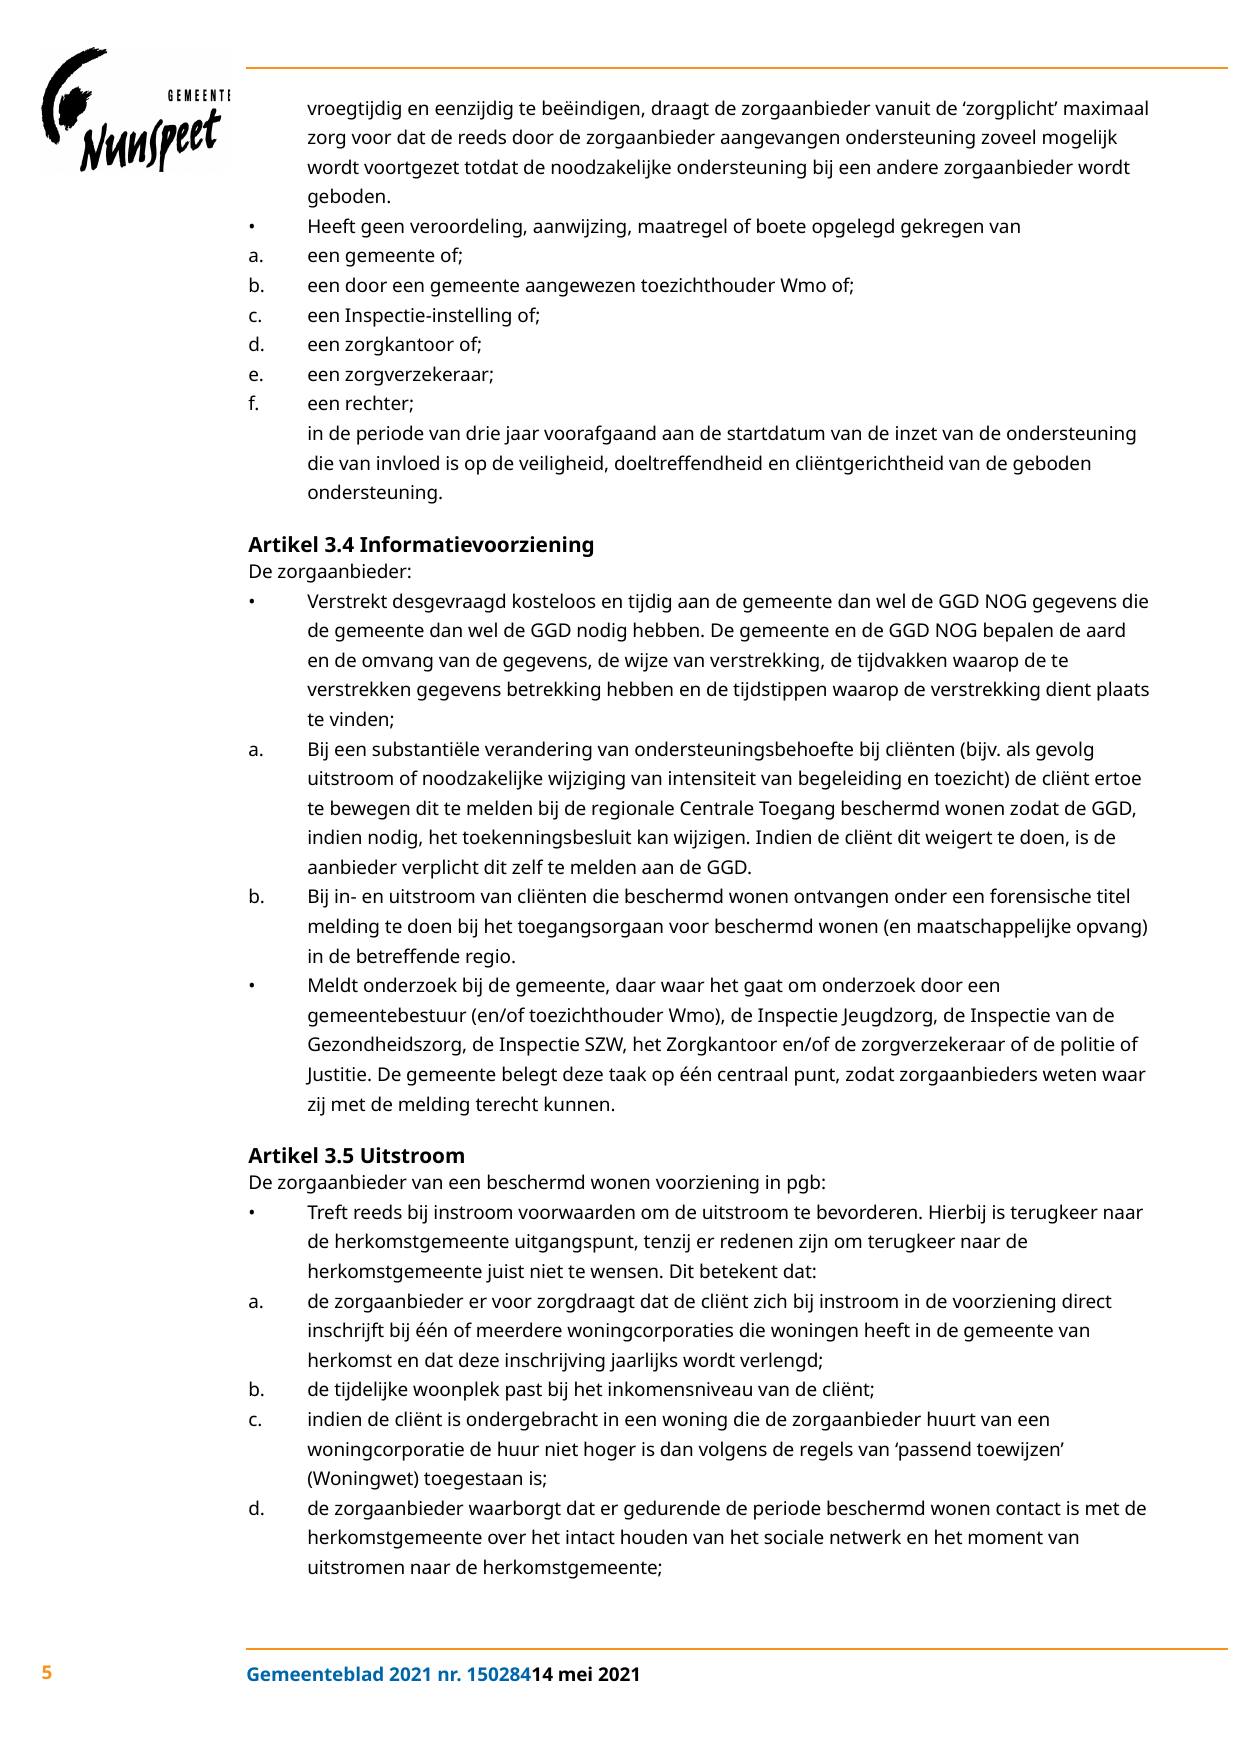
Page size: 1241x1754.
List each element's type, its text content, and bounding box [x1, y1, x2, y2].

list een door een gemeente aangewezen toezichthouder Wmo of; [248, 272, 1152, 298]
text Artikel 3.4 Informatievoorziening [248, 530, 1152, 558]
list Bij in- en uitstroom van cliënten die beschermd wonen ontvangen onder een forensische titel melding te doen bij het toegangsorgaan voor beschermd wonen (en maatschappelijke opvang) in de betreffende regio. [248, 884, 1152, 968]
list een gemeente of; [248, 243, 1152, 268]
list een Inspectie-instelling of; [248, 302, 1152, 328]
picture [41, 47, 231, 172]
text De zorgaanbieder: [248, 558, 1152, 584]
list Heeft geen veroordeling, aanwijzing, maatregel of boete opgelegd gekregen van [248, 213, 1152, 239]
text De zorgaanbieder van een beschermd wonen voorziening in pgb: [248, 1169, 1152, 1195]
list een zorgverzekeraar; [248, 361, 1152, 387]
text Artikel 3.5 Uitstroom [248, 1141, 1152, 1169]
list een zorgkantoor of; [248, 331, 1152, 357]
list Bij een substantiële verandering van ondersteuningsbehoefte bij cliënten (bijv. als gevolg uitstroom of noodzakelijke wijziging van intensiteit van begeleiding en toezicht) de cliënt ertoe te bewegen dit te melden bij de regionale Centrale Toegang beschermd wonen zodat de GGD, indien nodig, het toekenningsbesluit kan wijzigen. Indien de cliënt dit weigert te doen, is de aanbieder verplicht dit zelf te melden aan de GGD. [248, 736, 1152, 880]
list in de periode van drie jaar voorafgaand aan de startdatum van de inzet van de ondersteuning die van invloed is op de veiligheid, doeltreffendheid en cliëntgerichtheid van de geboden ondersteuning. [248, 420, 1152, 505]
list vroegtijdig en eenzijdig te beëindigen, draagt de zorgaanbieder vanuit de ‘zorgplicht’ maximaal zorg voor dat de reeds door de zorgaanbieder aangevangen ondersteuning zoveel mogelijk wordt voortgezet totdat de noodzakelijke ondersteuning bij een andere zorgaanbieder wordt geboden. [248, 95, 1152, 209]
list Treft reeds bij instroom voorwaarden om de uitstroom te bevorderen. Hierbij is terugkeer naar de herkomstgemeente uitgangspunt, tenzij er redenen zijn om terugkeer naar de herkomstgemeente juist niet te wensen. Dit betekent dat: [248, 1199, 1152, 1284]
list de zorgaanbieder waarborgt dat er gedurende de periode beschermd wonen contact is met de herkomstgemeente over het intact houden van het sociale netwerk en het moment van uitstromen naar de herkomstgemeente; [248, 1495, 1152, 1580]
list een rechter; [248, 391, 1152, 416]
list de tijdelijke woonplek past bij het inkomensniveau van de cliënt; [248, 1377, 1152, 1402]
list Meldt onderzoek bij de gemeente, daar waar het gaat om onderzoek door een gemeentebestuur (en/of toezichthouder Wmo), de Inspectie Jeugdzorg, de Inspectie van de Gezondheidszorg, de Inspectie SZW, het Zorgkantoor en/of de zorgverzekeraar of de politie of Justitie. De gemeente belegt deze taak op één centraal punt, zodat zorgaanbieders weten waar zij met de melding terecht kunnen. [248, 972, 1152, 1116]
list de zorgaanbieder er voor zorgdraagt dat de cliënt zich bij instroom in de voorziening direct inschrijft bij één of meerdere woningcorporaties die woningen heeft in de gemeente van herkomst en dat deze inschrijving jaarlijks wordt verlengd; [248, 1288, 1152, 1373]
list indien de cliënt is ondergebracht in een woning die de zorgaanbieder huurt van een woningcorporatie de huur niet hoger is dan volgens de regels van ‘passend toewijzen’ (Woningwet) toegestaan is; [248, 1406, 1152, 1491]
list Verstrekt desgevraagd kosteloos en tijdig aan de gemeente dan wel de GGD NOG gegevens die de gemeente dan wel de GGD nodig hebben. De gemeente en de GGD NOG bepalen de aard en de omvang van de gegevens, de wijze van verstrekking, de tijdvakken waarop de te verstrekken gegevens betrekking hebben en de tijdstippen waarop de verstrekking dient plaats te vinden; [248, 588, 1152, 732]
